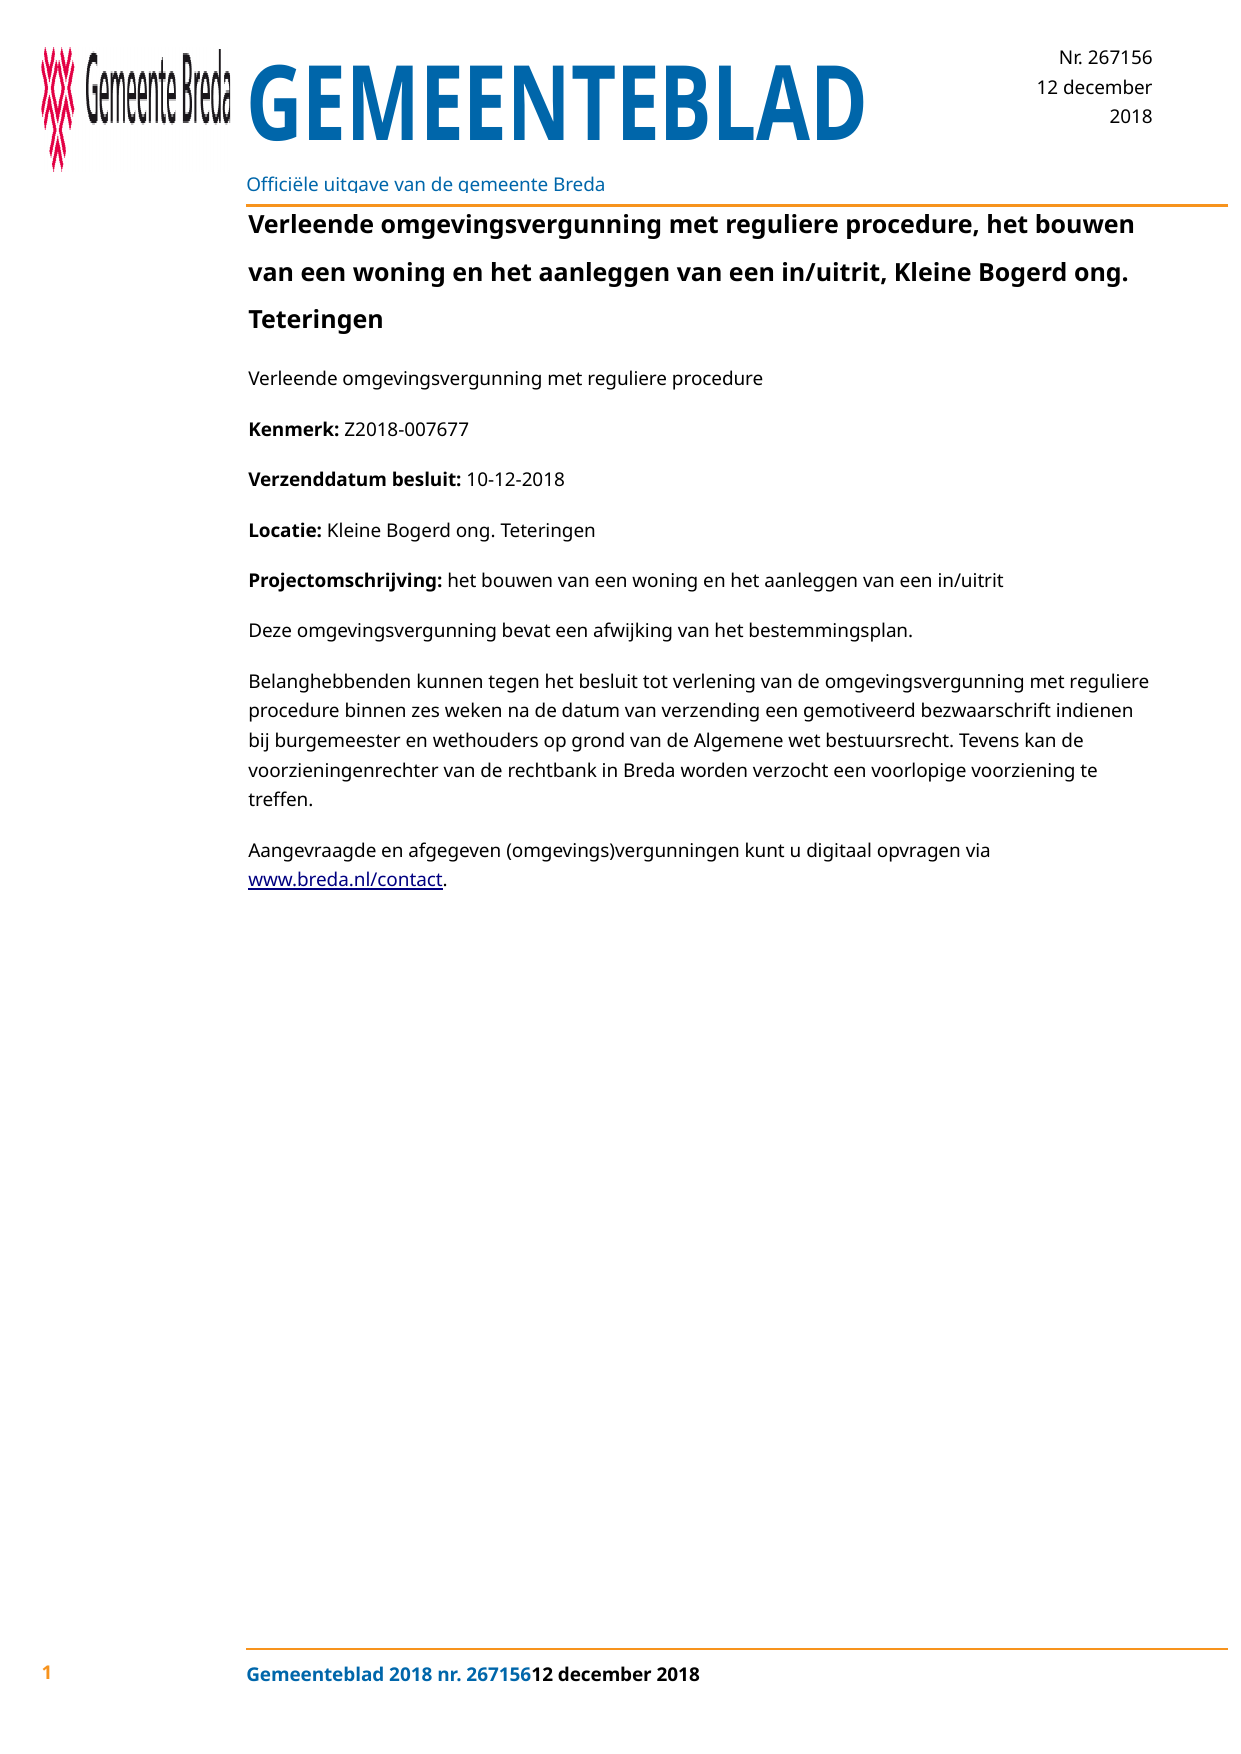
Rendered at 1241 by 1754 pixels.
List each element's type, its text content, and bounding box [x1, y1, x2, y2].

text Kenmerk: Z2018-007677 [248, 416, 1152, 442]
text Locatie: Kleine Bogerd ong. Teteringen [248, 517, 1152, 542]
text Projectomschrijving: het bouwen van een woning en het aanleggen van een in/uitrit [248, 567, 1152, 593]
text Verleende omgevingsvergunning met reguliere procedure [248, 366, 1152, 391]
text Verleende omgevingsvergunning met reguliere procedure, het bouwen van een woning en het aanleggen van een in/uitrit, Kleine Bogerd ong. Teteringen [248, 207, 1152, 336]
picture [41, 47, 231, 172]
text Belanghebbenden kunnen tegen het besluit tot verlening van de omgevingsvergunning met reguliere procedure binnen zes weken na de datum van verzending een gemotiveerd bezwaarschrift indienen bij burgemeester en wethouders op grond van de Algemene wet bestuursrecht. Tevens kan de voorzieningenrechter van de rechtbank in Breda worden verzocht een voorlopige voorziening te treffen. [248, 668, 1152, 812]
text Deze omgevingsvergunning bevat een afwijking van het bestemmingsplan. [248, 618, 1152, 643]
text Verzenddatum besluit: 10-12-2018 [248, 466, 1152, 492]
text Aangevraagde en afgegeven (omgevings)vergunningen kunt u digitaal opvragen via www.breda.nl/contact. [248, 837, 1152, 892]
